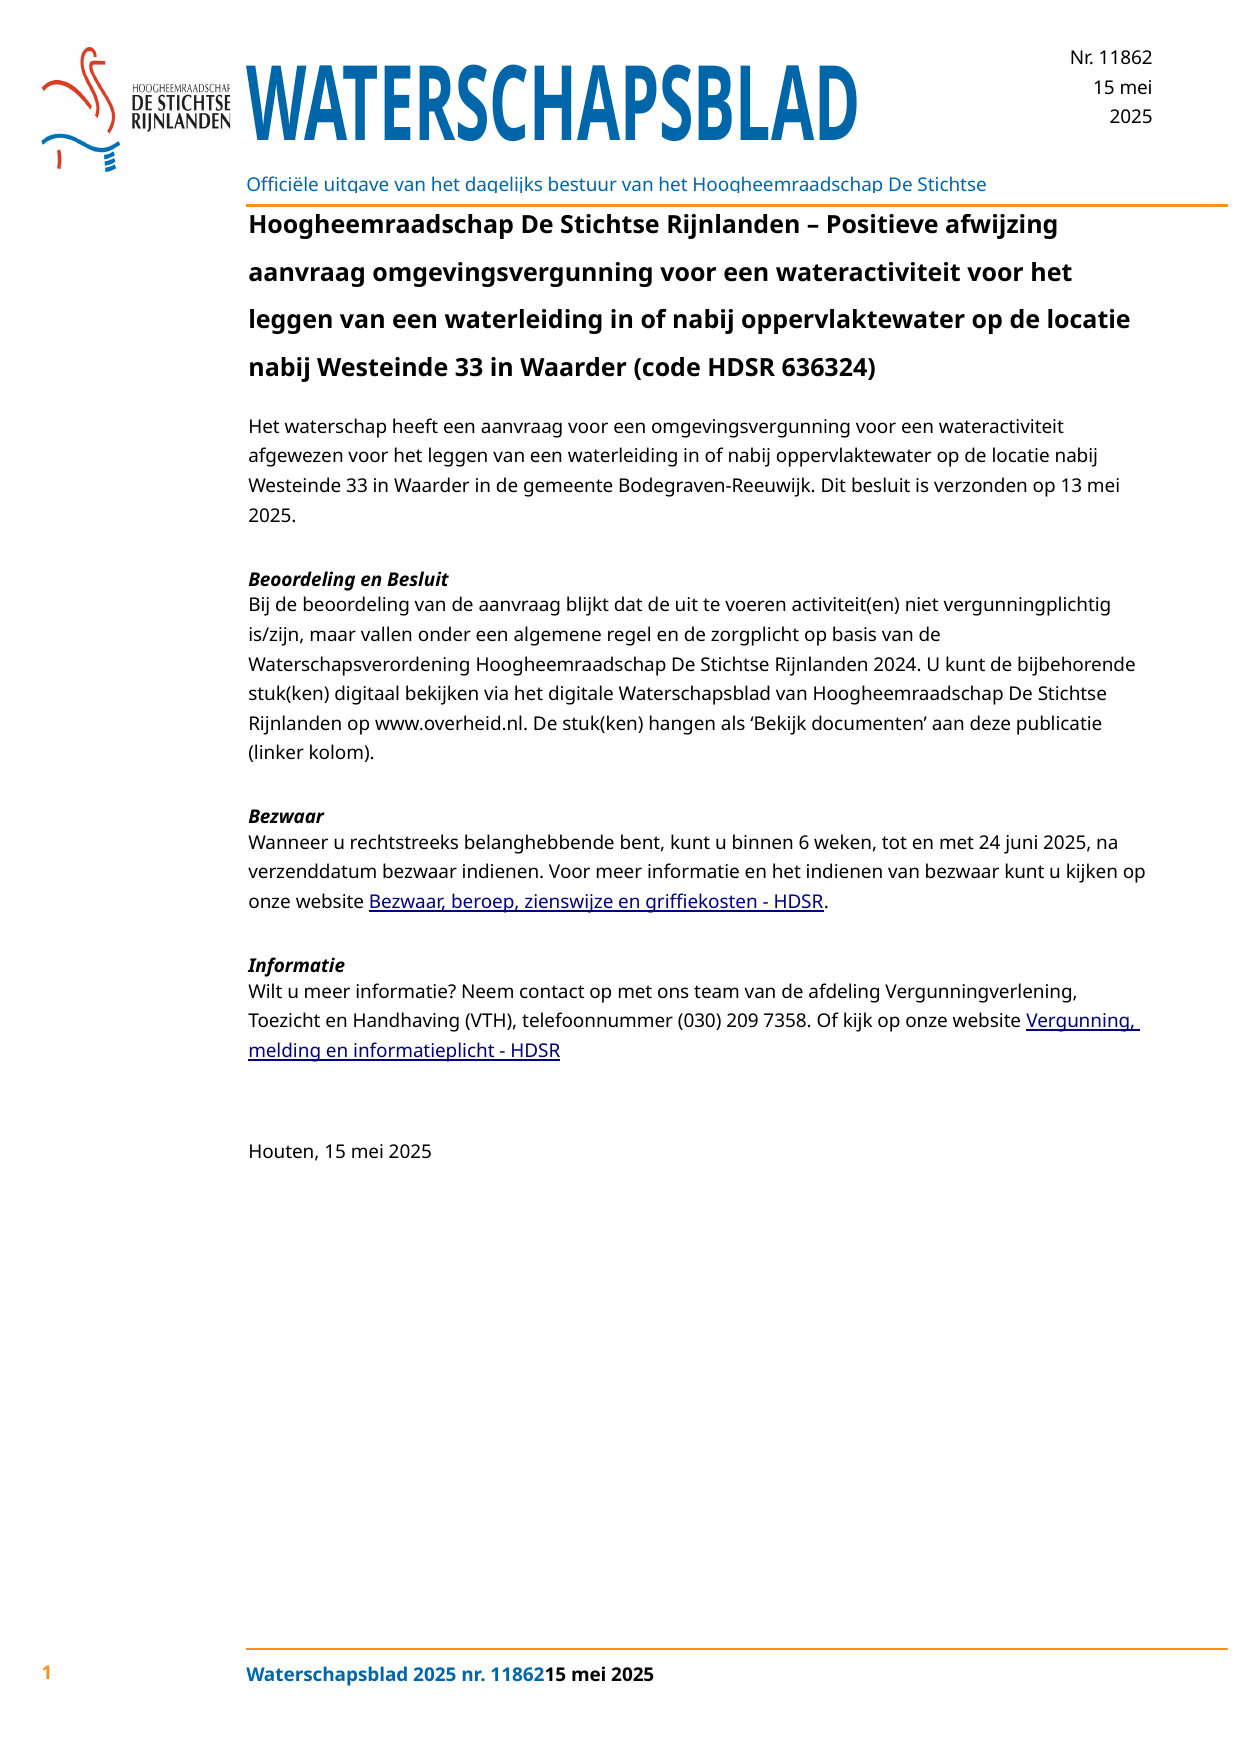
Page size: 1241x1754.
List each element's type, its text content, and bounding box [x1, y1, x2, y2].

picture [41, 47, 231, 172]
text Houten, 15 mei 2025 [248, 1138, 1152, 1164]
text Bij de beoordeling van de aanvraag blijkt dat de uit te voeren activiteit(en) niet vergunningplichtig is/zijn, maar vallen onder een algemene regel en de zorgplicht op basis van de Waterschapsverordening Hoogheemraadschap De Stichtse Rijnlanden 2024. U kunt de bijbehorende stuk(ken) digitaal bekijken via het digitale Waterschapsblad van Hoogheemraadschap De Stichtse Rijnlanden op www.overheid.nl. De stuk(ken) hangen als ‘Bekijk documenten’ aan deze publicatie (linker kolom). [248, 592, 1152, 765]
text Wanneer u rechtstreeks belanghebbende bent, kunt u binnen 6 weken, tot en met 24 juni 2025, na verzenddatum bezwaar indienen. Voor meer informatie en het indienen van bezwaar kunt u kijken op onze website Bezwaar, beroep, zienswijze en griffiekosten - HDSR. [248, 829, 1152, 914]
text Bezwaar [248, 803, 1152, 829]
text Hoogheemraadschap De Stichtse Rijnlanden – Positieve afwijzing aanvraag omgevingsvergunning voor een wateractiviteit voor het leggen van een waterleiding in of nabij oppervlaktewater op de locatie nabij Westeinde 33 in Waarder (code HDSR 636324) [248, 207, 1152, 384]
text Informatie [248, 952, 1152, 978]
text Wilt u meer informatie? Neem contact op met ons team van de afdeling Vergunningverlening, Toezicht en Handhaving (VTH), telefoonnummer (030) 209 7358. Of kijk op onze website Vergunning, melding en informatieplicht - HDSR [248, 978, 1152, 1063]
text Het waterschap heeft een aanvraag voor een omgevingsvergunning voor een wateractiviteit afgewezen voor het leggen van een waterleiding in of nabij oppervlaktewater op de locatie nabij Westeinde 33 in Waarder in de gemeente Bodegraven-Reeuwijk. Dit besluit is verzonden op 13 mei 2025. [248, 413, 1152, 528]
text Beoordeling en Besluit [248, 566, 1152, 592]
